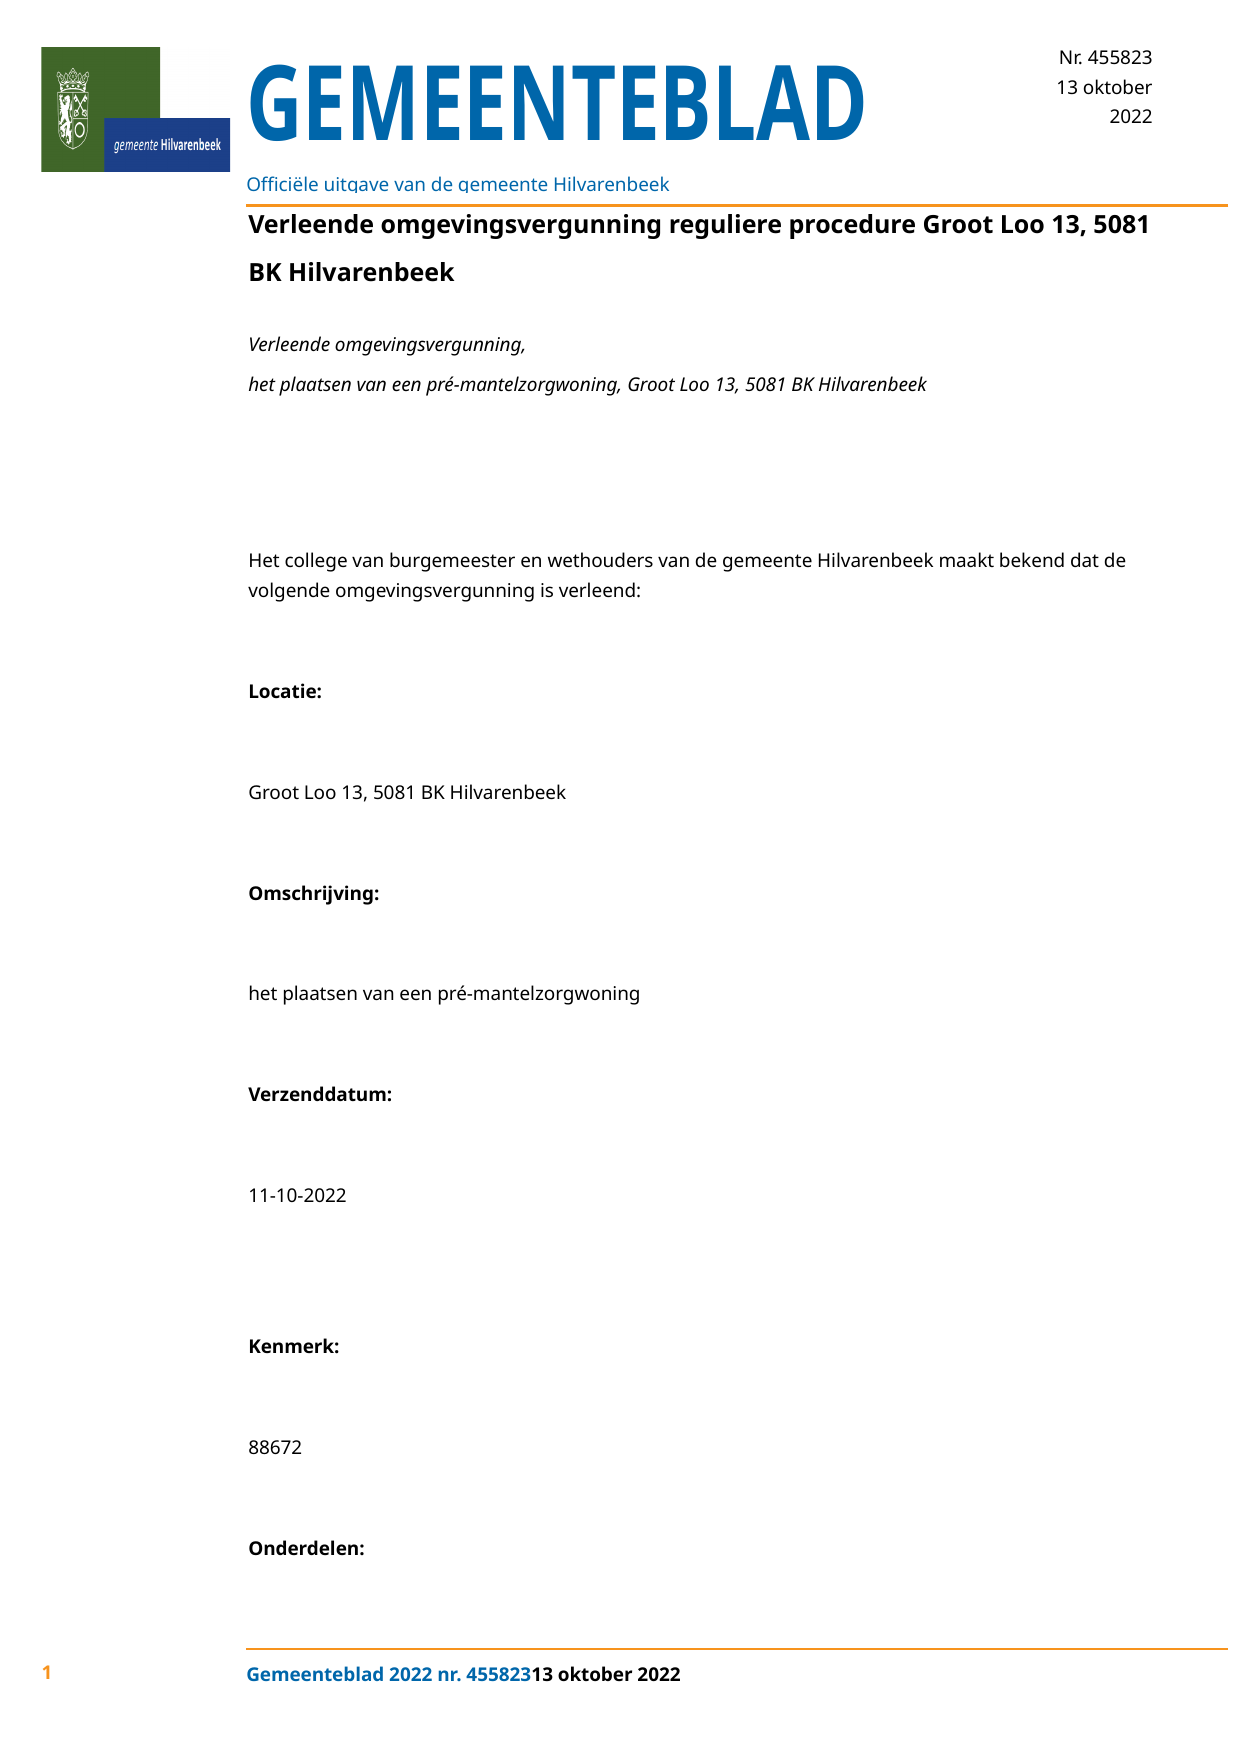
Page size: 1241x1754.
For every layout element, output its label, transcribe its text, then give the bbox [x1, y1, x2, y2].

text Verzenddatum: [248, 1081, 1152, 1107]
text Onderdelen: [248, 1535, 1152, 1561]
text Kenmerk: [248, 1333, 1152, 1359]
text Omschrijving: [248, 880, 1152, 906]
text 88672 [248, 1434, 1152, 1460]
text het plaatsen van een pré-mantelzorgwoning, Groot Loo 13, 5081 BK Hilvarenbeek [248, 371, 1152, 396]
text 11-10-2022 [248, 1182, 1152, 1208]
text Verleende omgevingsvergunning reguliere procedure Groot Loo 13, 5081 BK Hilvarenbeek [248, 207, 1152, 288]
text Groot Loo 13, 5081 BK Hilvarenbeek [248, 779, 1152, 805]
text het plaatsen van een pré-mantelzorgwoning [248, 981, 1152, 1006]
text Locatie: [248, 678, 1152, 704]
text Het college van burgemeester en wethouders van de gemeente Hilvarenbeek maakt bekend dat de volgende omgevingsvergunning is verleend: [248, 548, 1152, 603]
text Verleende omgevingsvergunning, [248, 331, 1152, 357]
picture [41, 47, 231, 172]
